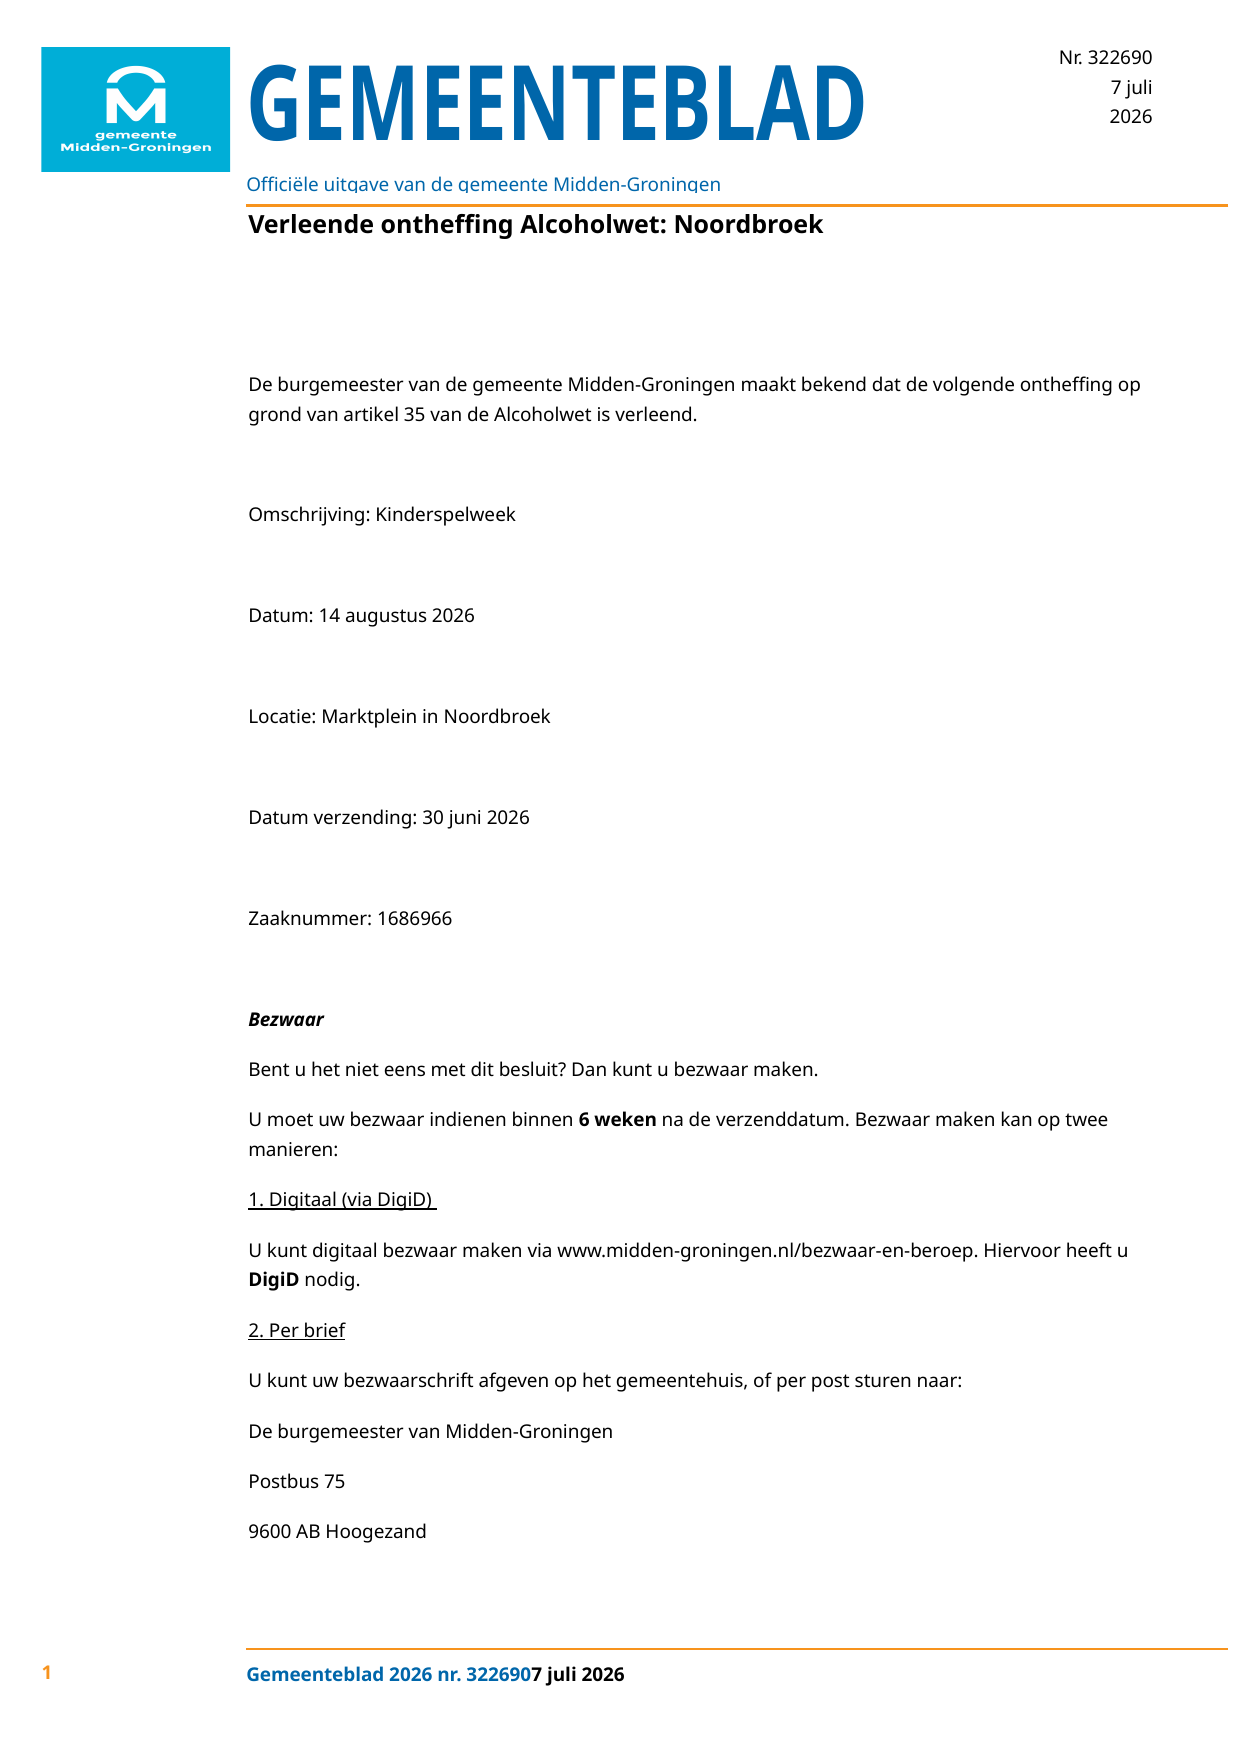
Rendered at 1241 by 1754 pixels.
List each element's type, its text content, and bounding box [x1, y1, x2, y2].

text Bezwaar [248, 1006, 1152, 1031]
text Bent u het niet eens met dit besluit? Dan kunt u bezwaar maken. [248, 1056, 1152, 1082]
text Postbus 75 [248, 1468, 1152, 1494]
text U kunt uw bezwaarschrift afgeven op het gemeentehuis, of per post sturen naar: [248, 1367, 1152, 1393]
text Datum verzending: 30 juni 2026 [248, 804, 1152, 830]
text U kunt digitaal bezwaar maken via www.midden-groningen.nl/bezwaar-en-beroep. Hiervoor heeft u DigiD nodig. [248, 1237, 1152, 1292]
text Verleende ontheffing Alcoholwet: Noordbroek [248, 207, 1152, 241]
text Zaaknummer: 1686966 [248, 905, 1152, 931]
text Locatie: Marktplein in Noordbroek [248, 703, 1152, 729]
text Omschrijving: Kinderspelweek [248, 502, 1152, 527]
picture [108, 66, 164, 82]
text 9600 AB Hoogezand [248, 1519, 1152, 1544]
picture [184, 146, 190, 153]
text Datum: 14 augustus 2026 [248, 602, 1152, 628]
picture [107, 89, 165, 122]
text 2. Per brief [248, 1317, 1152, 1343]
text De burgemeester van Midden-Groningen [248, 1418, 1152, 1443]
text U moet uw bezwaar indienen binnen 6 weken na de verzenddatum. Bezwaar maken kan op twee manieren: [248, 1107, 1152, 1162]
text De burgemeester van de gemeente Midden-Groningen maakt bekend dat de volgende ontheffing op grond van artikel 35 van de Alcoholwet is verleend. [248, 371, 1152, 426]
text 1. Digitaal (via DigiD) [248, 1187, 1152, 1212]
